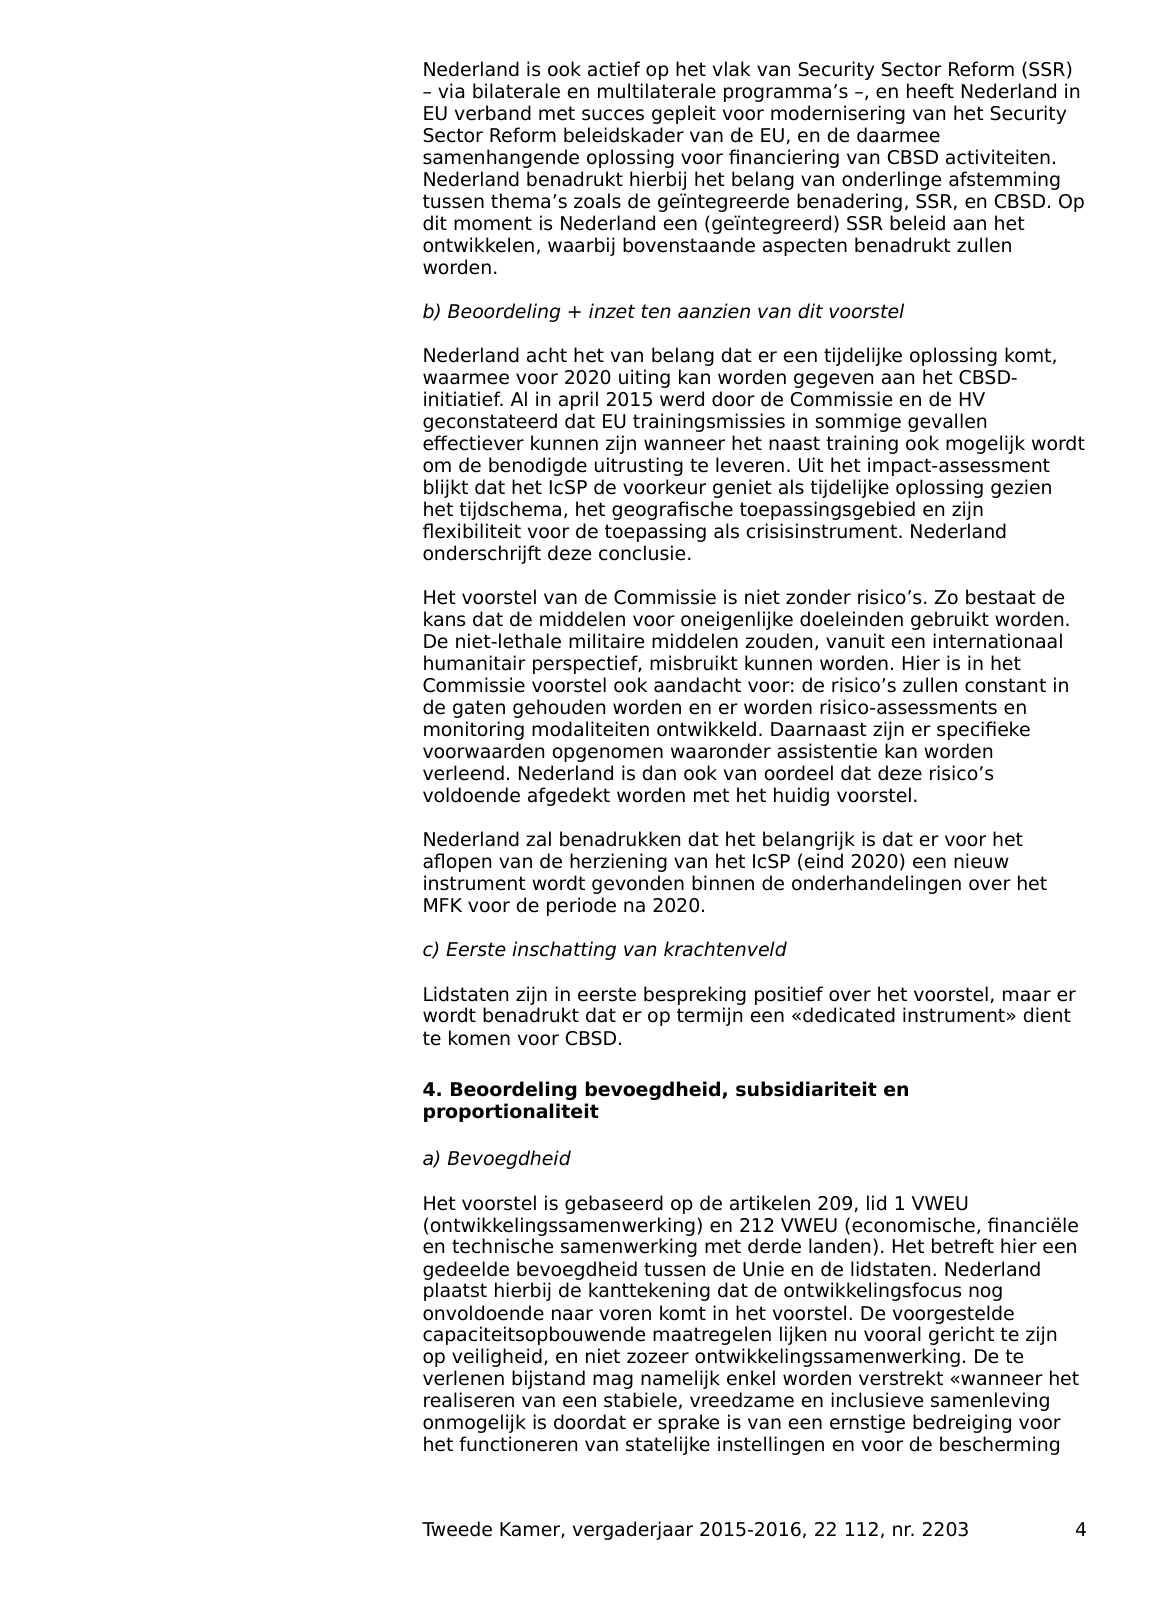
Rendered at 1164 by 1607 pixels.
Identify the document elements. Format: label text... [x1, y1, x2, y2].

subtitle b) Beoordeling + inzet ten aanzien van dit voorstel [422, 301, 1087, 323]
subtitle 4. Beoordeling bevoegdheid, subsidiariteit en proportionaliteit [422, 1079, 1087, 1123]
text Nederland acht het van belang dat er een tijdelijke oplossing komt, waarmee voor 2020 uiting kan worden gegeven aan het CBSD-initiatief. Al in april 2015 werd door de Commissie en de HV geconstateerd dat EU trainingsmissies in sommige gevallen effectiever kunnen zijn wanneer het naast training ook mogelijk wordt om de benodigde uitrusting te leveren. Uit het impact-assessment blijkt dat het IcSP de voorkeur geniet als tijdelijke oplossing gezien het tijdschema, het geografische toepassingsgebied en zijn flexibiliteit voor de toepassing als crisisinstrument. Nederland onderschrijft deze conclusie. [422, 345, 1087, 565]
subtitle a) Bevoegdheid [422, 1148, 1087, 1170]
text Het voorstel van de Commissie is niet zonder risico’s. Zo bestaat de kans dat de middelen voor oneigenlijke doeleinden gebruikt worden. De niet-lethale militaire middelen zouden, vanuit een internationaal humanitair perspectief, misbruikt kunnen worden. Hier is in het Commissie voorstel ook aandacht voor: de risico’s zullen constant in de gaten gehouden worden en er worden risico-assessments en monitoring modaliteiten ontwikkeld. Daarnaast zijn er specifieke voorwaarden opgenomen waaronder assistentie kan worden verleend. Nederland is dan ook van oordeel dat deze risico’s voldoende afgedekt worden met het huidig voorstel. [422, 587, 1087, 807]
text Het voorstel is gebaseerd op de artikelen 209, lid 1 VWEU (ontwikkelingssamenwerking) en 212 VWEU (economische, financiële en technische samenwerking met derde landen). Het betreft hier een gedeelde bevoegdheid tussen de Unie en de lidstaten. Nederland plaatst hierbij de kanttekening dat de ontwikkelingsfocus nog onvoldoende naar voren komt in het voorstel. De voorgestelde capaciteitsopbouwende maatregelen lijken nu vooral gericht te zijn op veiligheid, en niet zozeer ontwikkelingssamenwerking. De te verlenen bijstand mag namelijk enkel worden verstrekt «wanneer het realiseren van een stabiele, vreedzame en inclusieve samenleving onmogelijk is doordat er sprake is van een ernstige bedreiging voor het functioneren van statelijke instellingen en voor de bescherming [422, 1192, 1087, 1456]
text Nederland is ook actief op het vlak van Security Sector Reform (SSR) – via bilaterale en multilaterale programma’s –, en heeft Nederland in EU verband met succes gepleit voor modernisering van het Security Sector Reform beleidskader van de EU, en de daarmee samenhangende oplossing voor financiering van CBSD activiteiten. Nederland benadrukt hierbij het belang van onderlinge afstemming tussen thema’s zoals de geïntegreerde benadering, SSR, en CBSD. Op dit moment is Nederland een (geïntegreerd) SSR beleid aan het ontwikkelen, waarbij bovenstaande aspecten benadrukt zullen worden. [422, 59, 1087, 279]
subtitle c) Eerste inschatting van krachtenveld [422, 939, 1087, 961]
text Nederland zal benadrukken dat het belangrijk is dat er voor het aflopen van de herziening van het IcSP (eind 2020) een nieuw instrument wordt gevonden binnen de onderhandelingen over het MFK voor de periode na 2020. [422, 829, 1087, 917]
text Lidstaten zijn in eerste bespreking positief over het voorstel, maar er wordt benadrukt dat er op termijn een «dedicated instrument» dient te komen voor CBSD. [422, 983, 1087, 1049]
